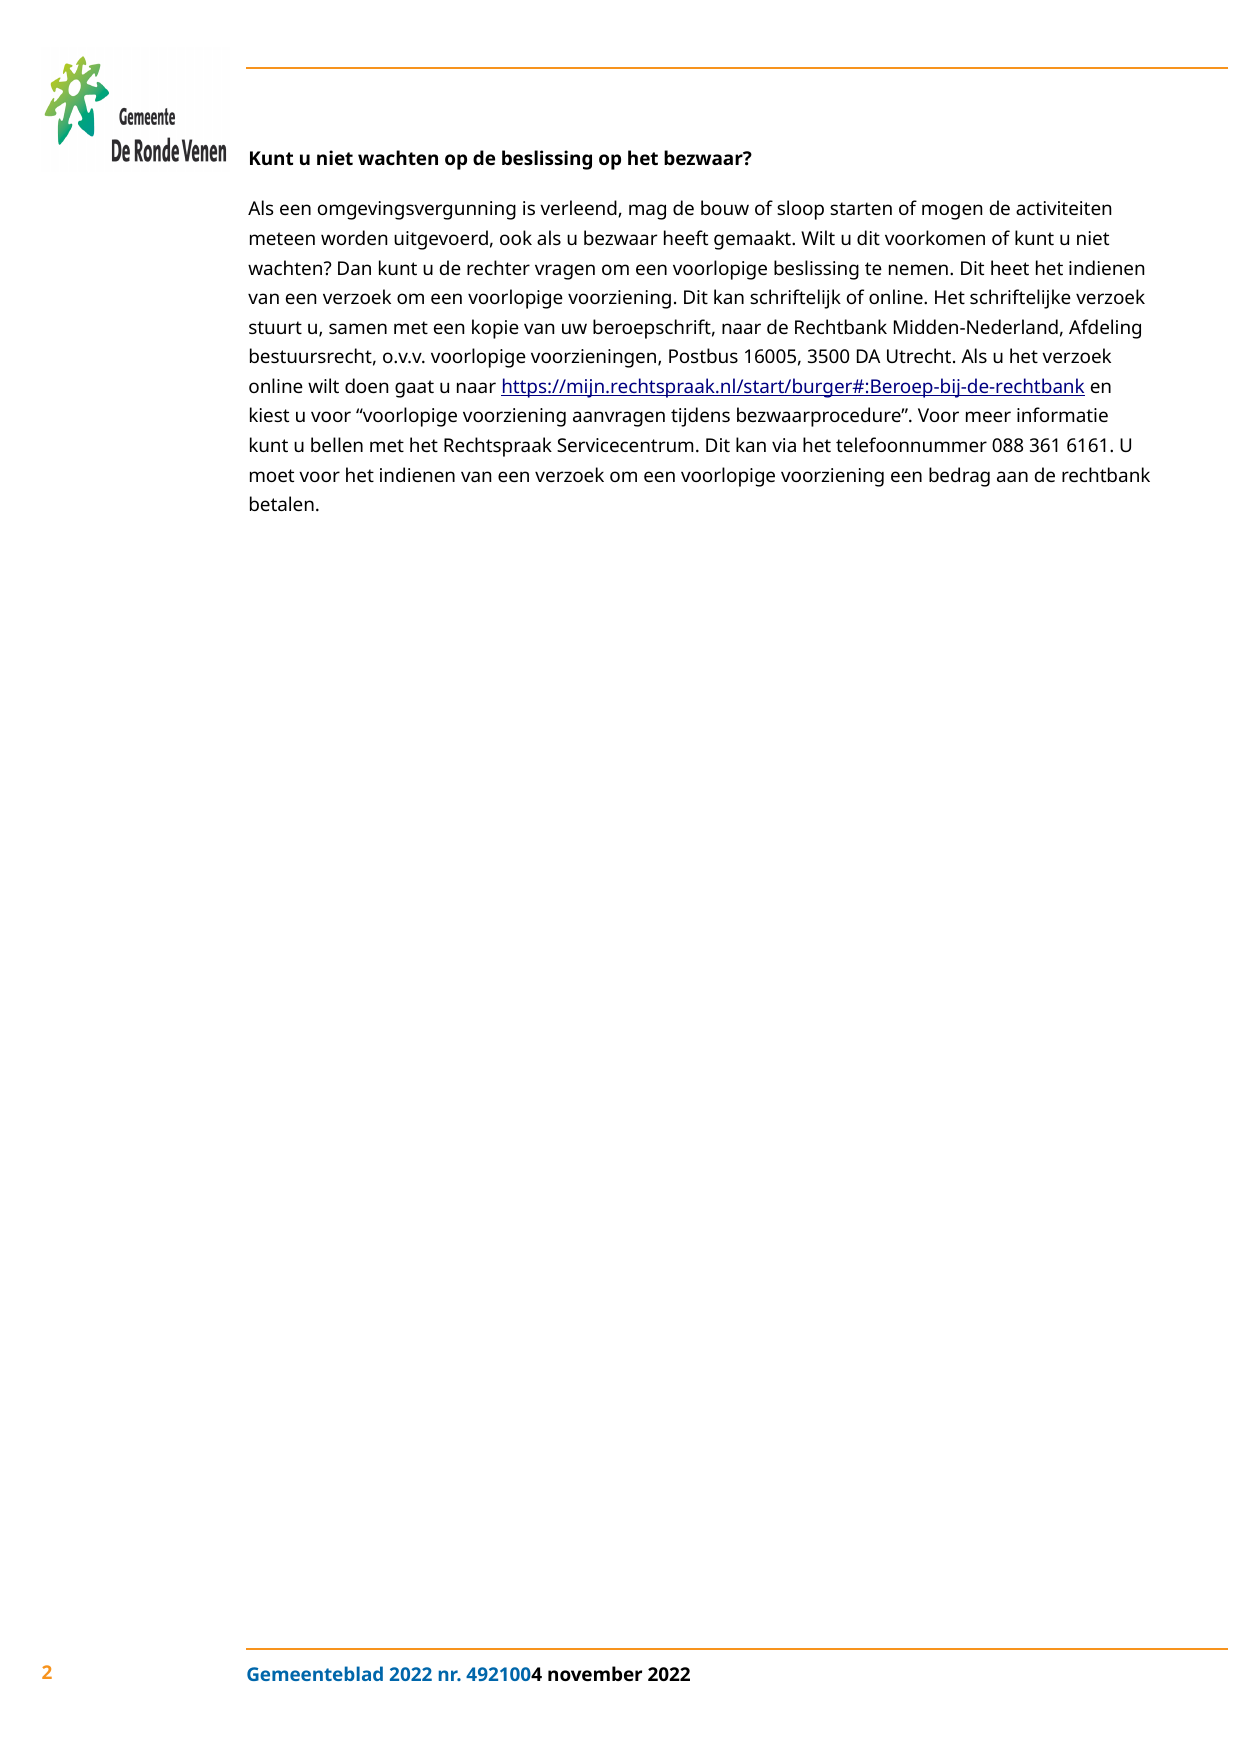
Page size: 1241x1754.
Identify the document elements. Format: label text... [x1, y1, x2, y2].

text Kunt u niet wachten op de beslissing op het bezwaar? [248, 145, 1152, 171]
picture [41, 47, 231, 172]
text Als een omgevingsvergunning is verleend, mag de bouw of sloop starten of mogen de activiteiten meteen worden uitgevoerd, ook als u bezwaar heeft gemaakt. Wilt u dit voorkomen of kunt u niet wachten? Dan kunt u de rechter vragen om een voorlopige beslissing te nemen. Dit heet het indienen van een verzoek om een voorlopige voorziening. Dit kan schriftelijk of online. Het schriftelijke verzoek stuurt u, samen met een kopie van uw beroepschrift, naar de Rechtbank Midden-Nederland, Afdeling bestuursrecht, o.v.v. voorlopige voorzieningen, Postbus 16005, 3500 DA Utrecht. Als u het verzoek online wilt doen gaat u naar https://mijn.rechtspraak.nl/start/burger#:Beroep-bij-de-rechtbank en kiest u voor “voorlopige voorziening aanvragen tijdens bezwaarprocedure”. Voor meer informatie kunt u bellen met het Rechtspraak Servicecentrum. Dit kan via het telefoonnummer 088 361 6161. U moet voor het indienen van een verzoek om een voorlopige voorziening een bedrag aan de rechtbank betalen. [248, 196, 1152, 517]
